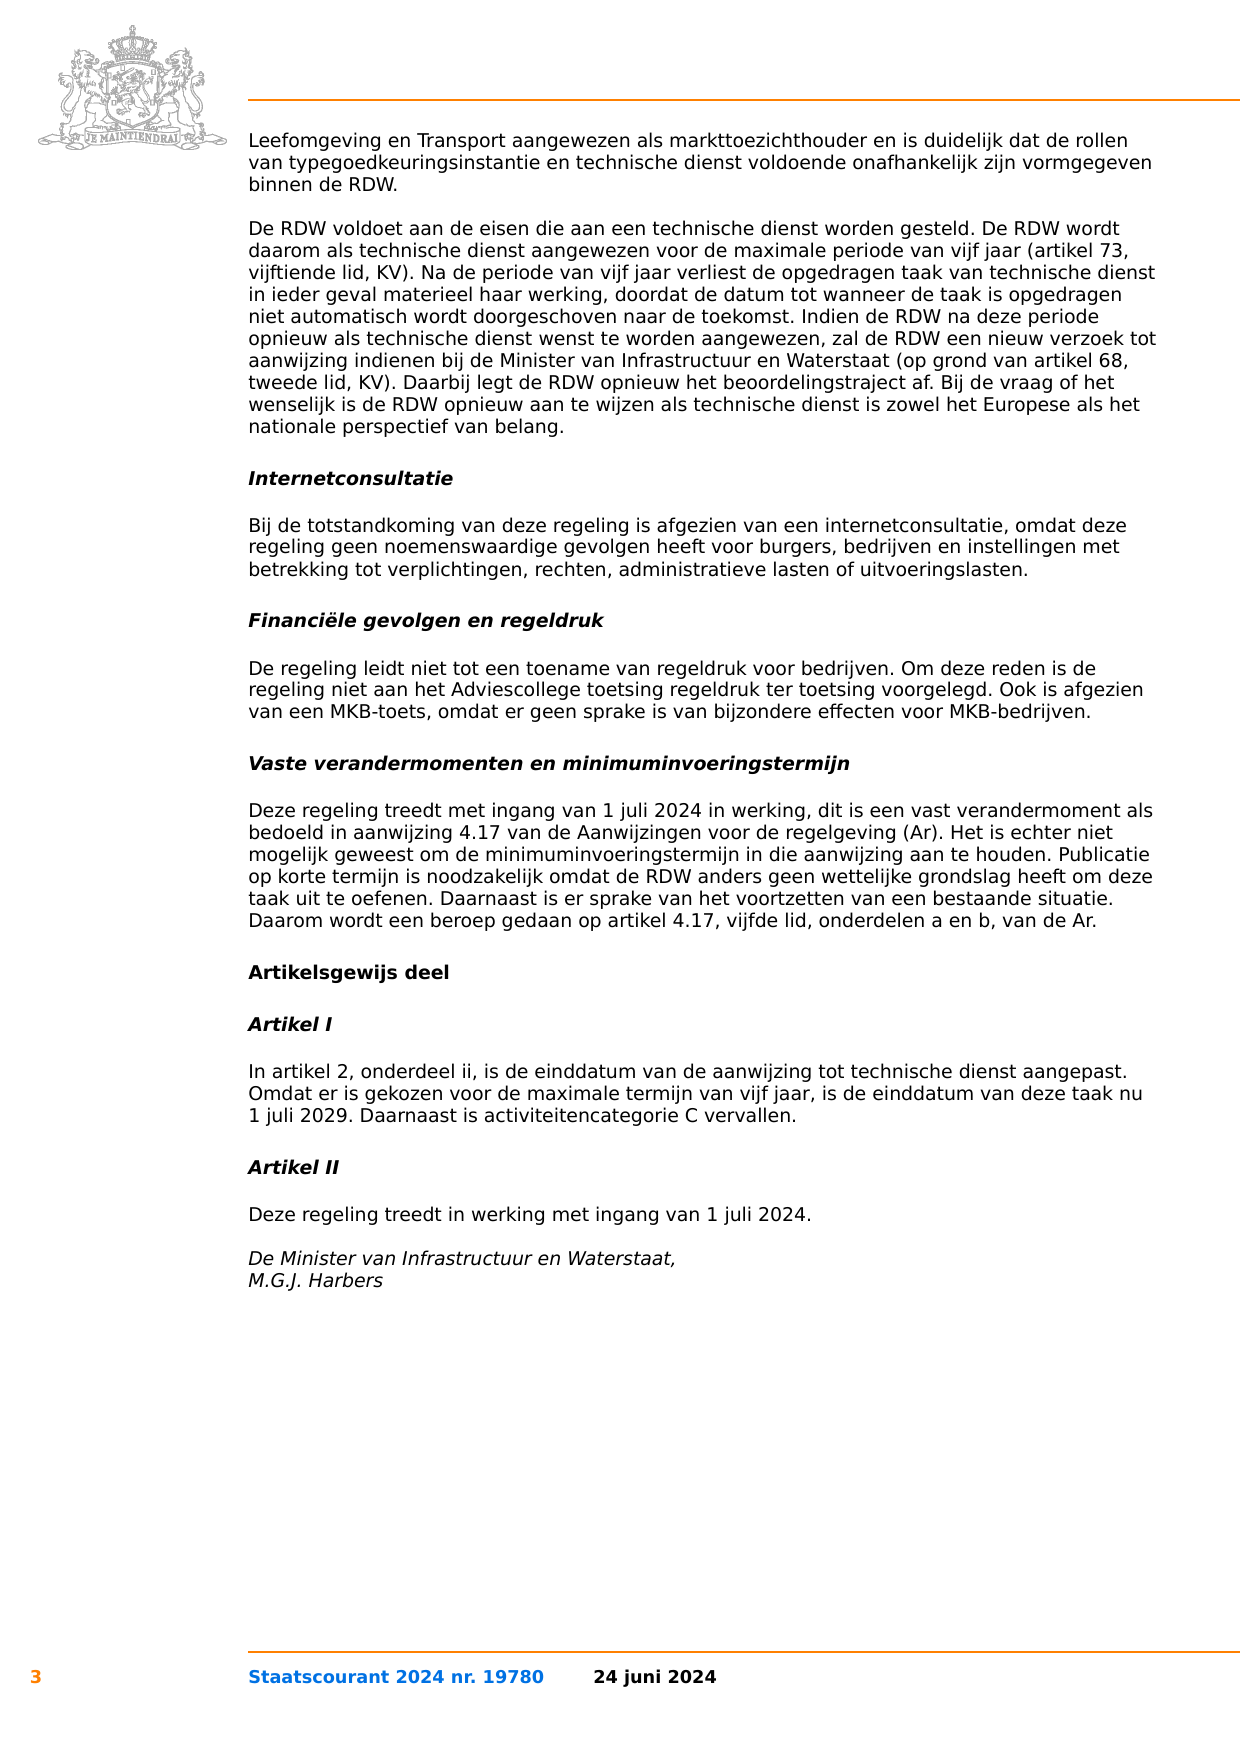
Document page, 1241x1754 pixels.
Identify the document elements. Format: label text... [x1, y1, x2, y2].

subtitle Financiële gevolgen en regeldruk [248, 610, 1163, 632]
text Deze regeling treedt met ingang van 1 juli 2024 in werking, dit is een vast verandermoment als bedoeld in aanwijzing 4.17 van de Aanwijzingen voor de regelgeving (Ar). Het is echter niet mogelijk geweest om de minimuminvoeringstermijn in die aanwijzing aan te houden. Publicatie op korte termijn is noodzakelijk omdat de RDW anders geen wettelijke grondslag heeft om deze taak uit te oefenen. Daarnaast is er sprake van het voortzetten van een bestaande situatie. Daarom wordt een beroep gedaan op artikel 4.17, vijfde lid, onderdelen a en b, van de Ar. [248, 800, 1163, 932]
subtitle Artikel I [248, 1014, 1163, 1036]
subtitle Artikelsgewijs deel [248, 962, 1163, 984]
text In artikel 2, onderdeel ii, is de einddatum van de aanwijzing tot technische dienst aangepast. Omdat er is gekozen voor de maximale termijn van vijf jaar, is de einddatum van deze taak nu 1 juli 2029. Daarnaast is activiteitencategorie C vervallen. [248, 1061, 1163, 1127]
text De Minister van Infrastructuur en Waterstaat, M.G.J. Harbers [248, 1248, 1163, 1292]
subtitle Internetconsultatie [248, 467, 1163, 489]
picture [38, 25, 227, 150]
subtitle Artikel II [248, 1157, 1163, 1179]
text De regeling leidt niet tot een toename van regeldruk voor bedrijven. Om deze reden is de regeling niet aan het Adviescollege toetsing regeldruk ter toetsing voorgelegd. Ook is afgezien van een MKB-toets, omdat er geen sprake is van bijzondere effecten voor MKB-bedrijven. [248, 657, 1163, 723]
text Deze regeling treedt in werking met ingang van 1 juli 2024. [248, 1204, 1163, 1226]
text De RDW voldoet aan de eisen die aan een technische dienst worden gesteld. De RDW wordt daarom als technische dienst aangewezen voor de maximale periode van vijf jaar (artikel 73, vijftiende lid, KV). Na de periode van vijf jaar verliest de opgedragen taak van technische dienst in ieder geval materieel haar werking, doordat de datum tot wanneer de taak is opgedragen niet automatisch wordt doorgeschoven naar de toekomst. Indien de RDW na deze periode opnieuw als technische dienst wenst te worden aangewezen, zal de RDW een nieuw verzoek tot aanwijzing indienen bij de Minister van Infrastructuur en Waterstaat (op grond van artikel 68, tweede lid, KV). Daarbij legt de RDW opnieuw het beoordelingstraject af. Bij de vraag of het wenselijk is de RDW opnieuw aan te wijzen als technische dienst is zowel het Europese als het nationale perspectief van belang. [248, 218, 1163, 437]
text Leefomgeving en Transport aangewezen als markttoezichthouder en is duidelijk dat de rollen van typegoedkeuringsinstantie en technische dienst voldoende onafhankelijk zijn vormgegeven binnen de RDW. [248, 130, 1163, 196]
subtitle Vaste verandermomenten en minimuminvoeringstermijn [248, 753, 1163, 775]
text Bij de totstandkoming van deze regeling is afgezien van een internetconsultatie, omdat deze regeling geen noemenswaardige gevolgen heeft voor burgers, bedrijven en instellingen met betrekking tot verplichtingen, rechten, administratieve lasten of uitvoeringslasten. [248, 514, 1163, 580]
